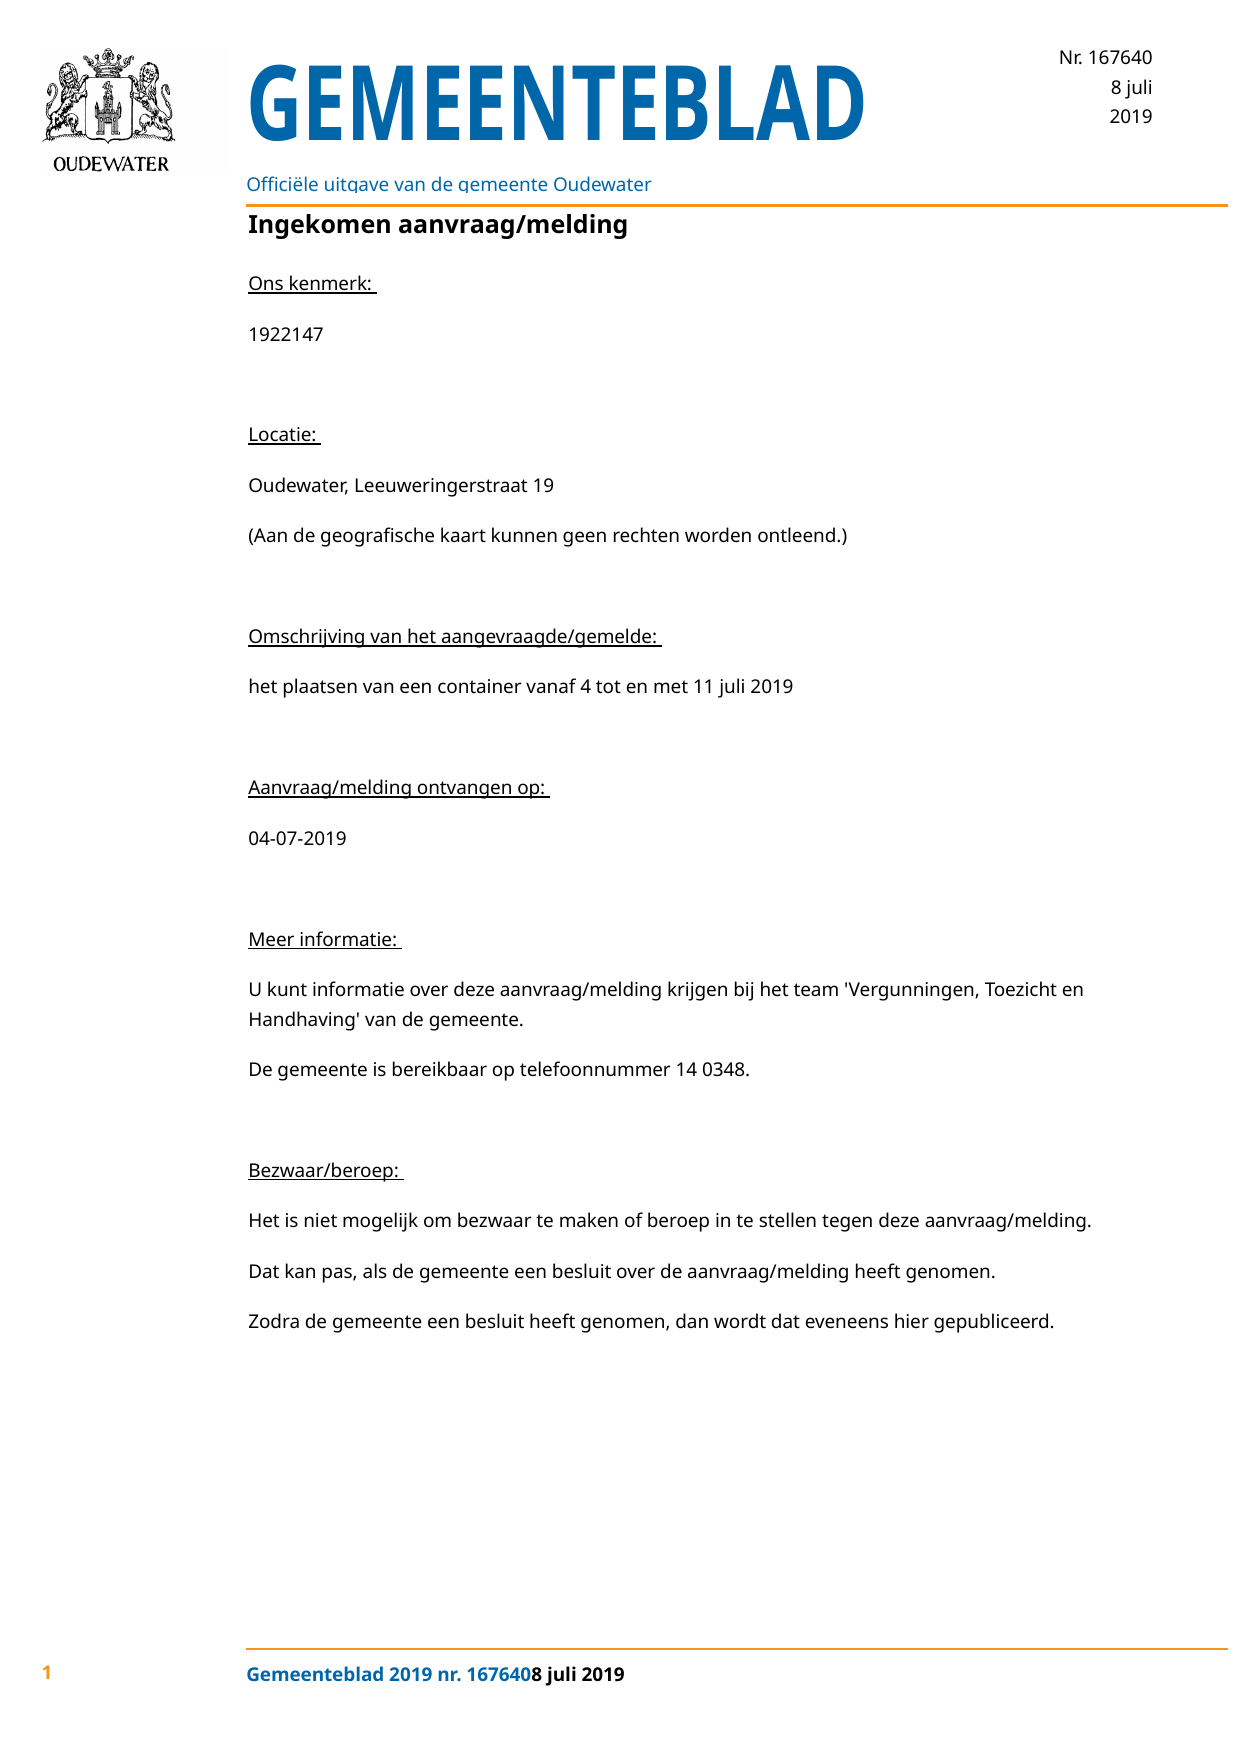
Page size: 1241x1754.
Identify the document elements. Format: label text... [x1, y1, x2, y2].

text Oudewater, Leeuweringerstraat 19 [248, 472, 1152, 498]
text Ons kenmerk: [248, 270, 1152, 296]
text Het is niet mogelijk om bezwaar te maken of beroep in te stellen tegen deze aanvraag/melding. [248, 1207, 1152, 1233]
picture [41, 47, 231, 172]
text het plaatsen van een container vanaf 4 tot en met 11 juli 2019 [248, 674, 1152, 699]
text Zodra de gemeente een besluit heeft genomen, dan wordt dat eveneens hier gepubliceerd. [248, 1308, 1152, 1334]
text U kunt informatie over deze aanvraag/melding krijgen bij het team 'Vergunningen, Toezicht en Handhaving' van de gemeente. [248, 976, 1152, 1031]
text Ingekomen aanvraag/melding [248, 207, 1152, 241]
text 04-07-2019 [248, 825, 1152, 851]
text De gemeente is bereikbaar op telefoonnummer 14 0348. [248, 1056, 1152, 1082]
text (Aan de geografische kaart kunnen geen rechten worden ontleend.) [248, 522, 1152, 548]
text Dat kan pas, als de gemeente een besluit over de aanvraag/melding heeft genomen. [248, 1258, 1152, 1283]
text Locatie: [248, 422, 1152, 447]
text Meer informatie: [248, 926, 1152, 951]
text Aanvraag/melding ontvangen op: [248, 774, 1152, 800]
text 1922147 [248, 321, 1152, 346]
text Bezwaar/beroep: [248, 1157, 1152, 1183]
text Omschrijving van het aangevraagde/gemelde: [248, 623, 1152, 649]
